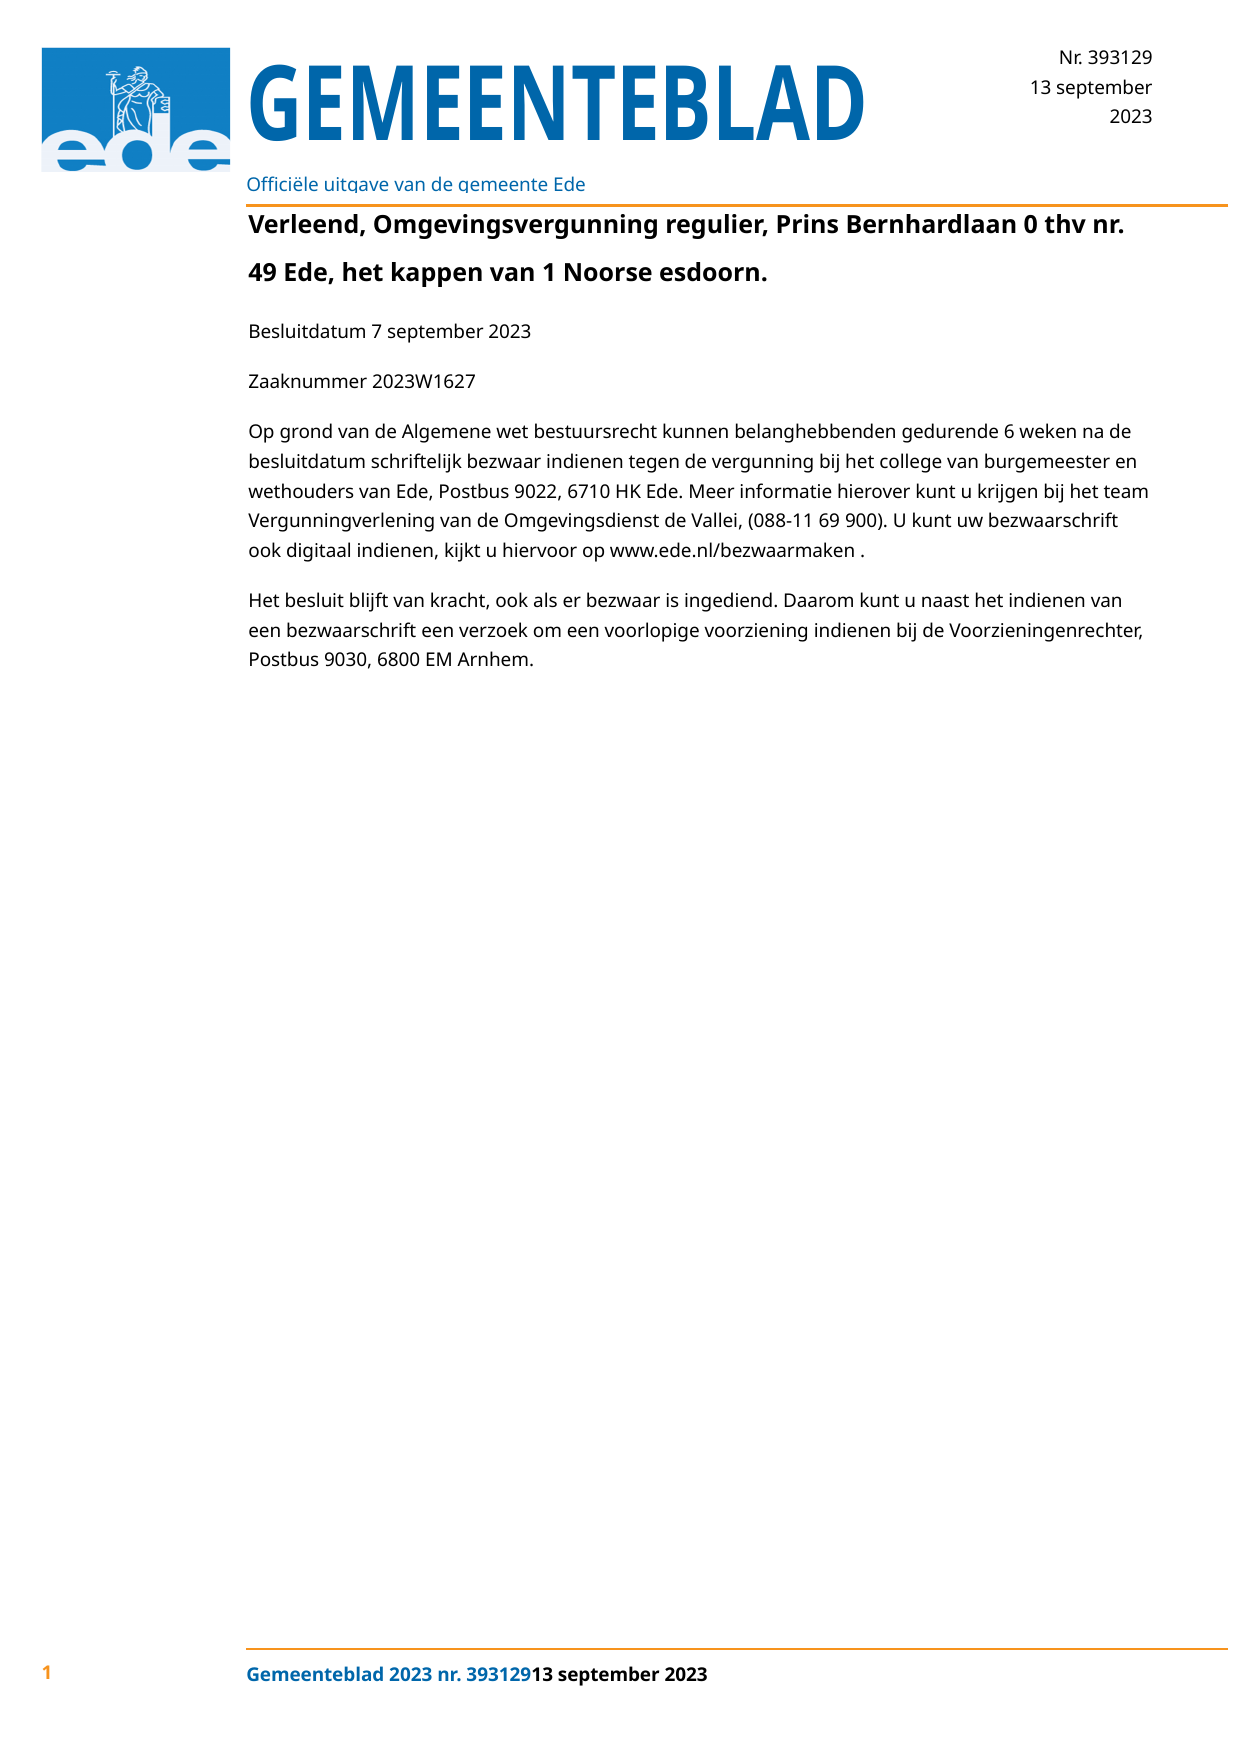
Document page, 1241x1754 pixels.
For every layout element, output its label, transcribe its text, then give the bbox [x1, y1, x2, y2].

text Besluitdatum 7 september 2023 [248, 318, 1152, 344]
picture [41, 47, 231, 172]
text Het besluit blijft van kracht, ook als er bezwaar is ingediend. Daarom kunt u naast het indienen van een bezwaarschrift een verzoek om een voorlopige voorziening indienen bij de Voorzieningenrechter, Postbus 9030, 6800 EM Arnhem. [248, 587, 1152, 672]
text Zaaknummer 2023W1627 [248, 368, 1152, 394]
text Verleend, Omgevingsvergunning regulier, Prins Bernhardlaan 0 thv nr. 49 Ede, het kappen van 1 Noorse esdoorn. [248, 207, 1152, 288]
text Op grond van de Algemene wet bestuursrecht kunnen belanghebbenden gedurende 6 weken na de besluitdatum schriftelijk bezwaar indienen tegen de vergunning bij het college van burgemeester en wethouders van Ede, Postbus 9022, 6710 HK Ede. Meer informatie hierover kunt u krijgen bij het team Vergunningverlening van de Omgevingsdienst de Vallei, (088-11 69 900). U kunt uw bezwaarschrift ook digitaal indienen, kijkt u hiervoor op www.ede.nl/bezwaarmaken . [248, 419, 1152, 563]
